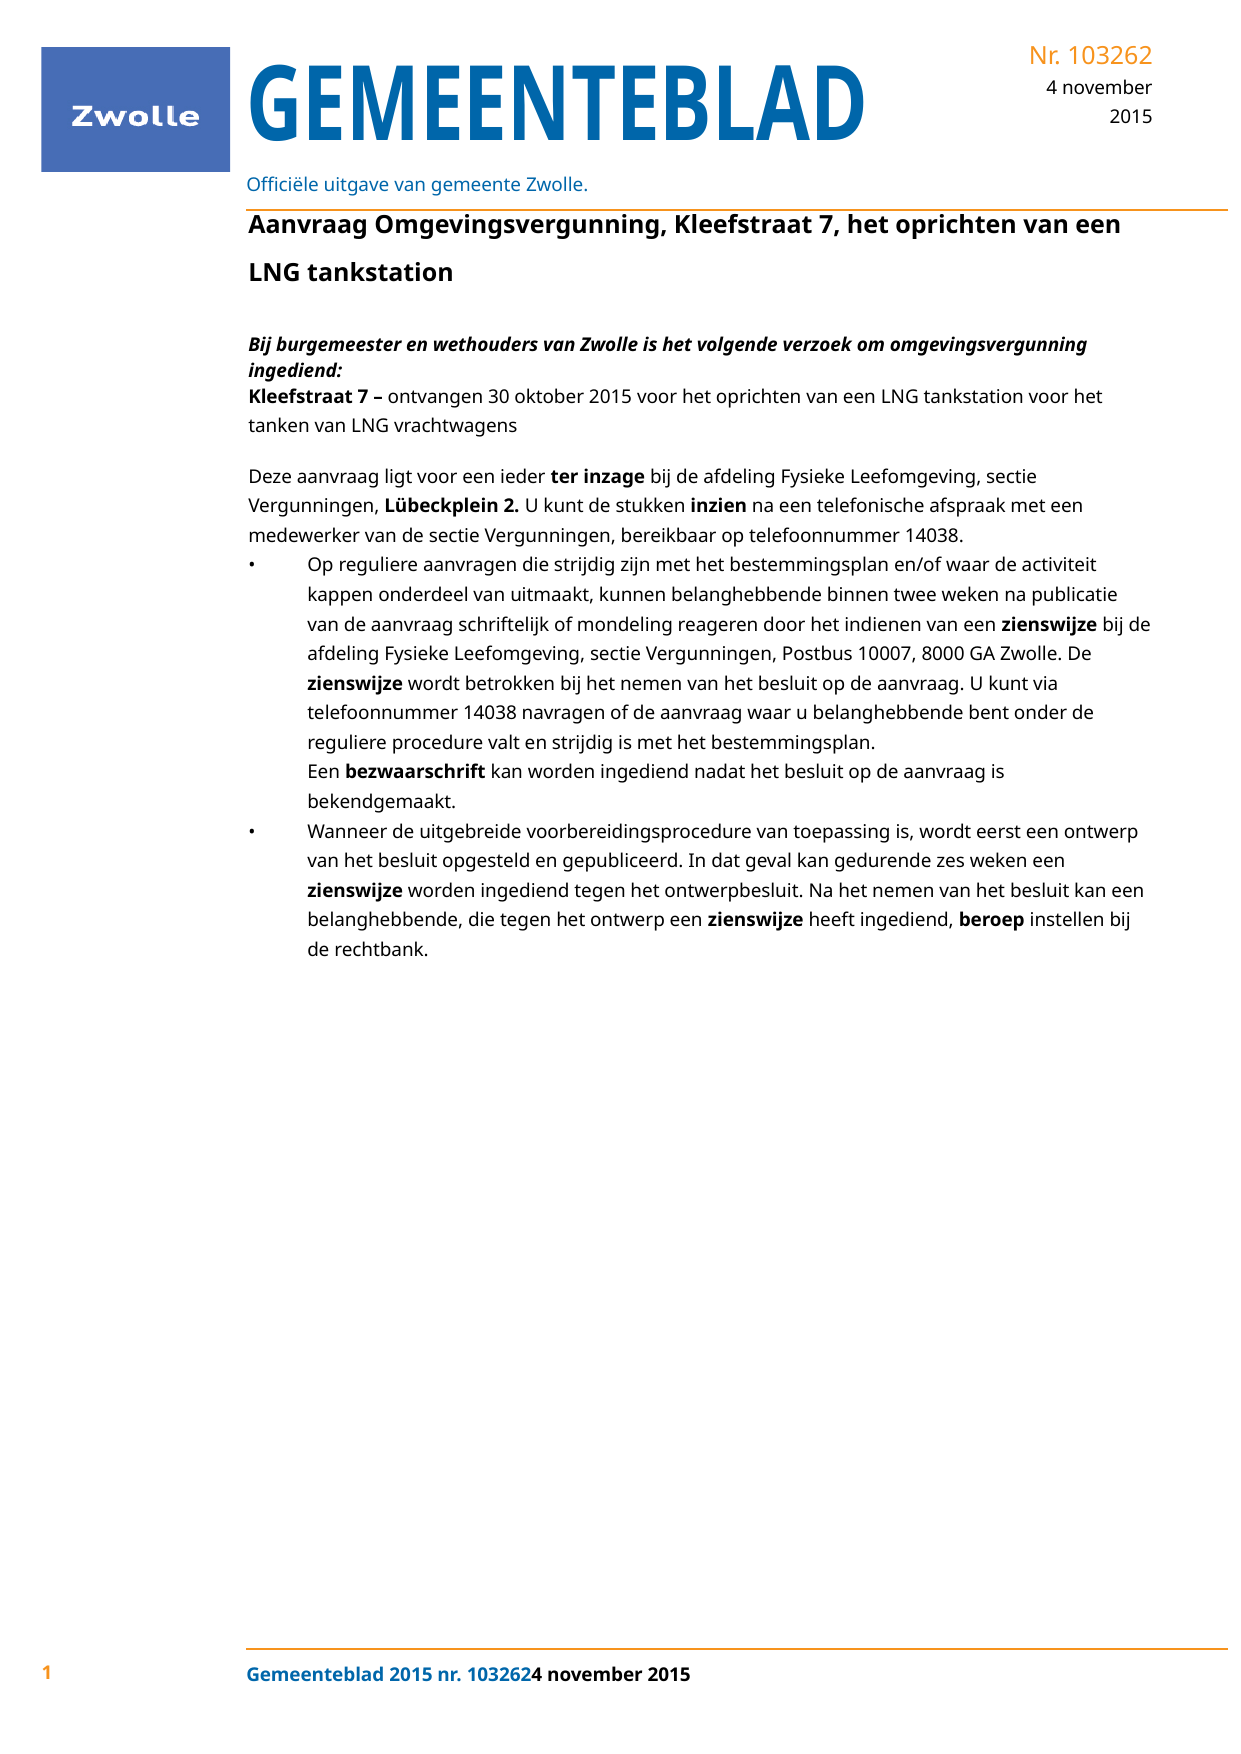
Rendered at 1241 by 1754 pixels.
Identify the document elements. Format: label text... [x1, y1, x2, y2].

text Bij burgemeester en wethouders van Zwolle is het volgende verzoek om omgevingsvergunning ingediend: [248, 331, 1152, 383]
text Deze aanvraag ligt voor een ieder ter inzage bij de afdeling Fysieke Leefomgeving, sectie Vergunningen, Lübeckplein 2. U kunt de stukken inzien na een telefonische afspraak met een medewerker van de sectie Vergunningen, bereikbaar op telefoonnummer 14038. [248, 463, 1152, 548]
picture [41, 47, 231, 172]
list Wanneer de uitgebreide voorbereidingsprocedure van toepassing is, wordt eerst een ontwerp van het besluit opgesteld en gepubliceerd. In dat geval kan gedurende zes weken een zienswijze worden ingediend tegen het ontwerpbesluit. Na het nemen van het besluit kan een belanghebbende, die tegen het ontwerp een zienswijze heeft ingediend, beroep instellen bij de rechtbank. [248, 818, 1152, 962]
list Op reguliere aanvragen die strijdig zijn met het bestemmingsplan en/of waar de activiteit kappen onderdeel van uitmaakt, kunnen belanghebbende binnen twee weken na publicatie van de aanvraag schriftelijk of mondeling reageren door het indienen van een zienswijze bij de afdeling Fysieke Leefomgeving, sectie Vergunningen, Postbus 10007, 8000 GA Zwolle. De zienswijze wordt betrokken bij het nemen van het besluit op de aanvraag. U kunt via telefoonnummer 14038 navragen of de aanvraag waar u belanghebbende bent onder de reguliere procedure valt en strijdig is met het bestemmingsplan. [248, 552, 1152, 755]
text Kleefstraat 7 – ontvangen 30 oktober 2015 voor het oprichten van een LNG tankstation voor het tanken van LNG vrachtwagens [248, 383, 1152, 438]
list Een bezwaarschrift kan worden ingediend nadat het besluit op de aanvraag is bekendgemaakt. [248, 759, 1152, 814]
text Aanvraag Omgevingsvergunning, Kleefstraat 7, het oprichten van een LNG tankstation [248, 211, 1152, 288]
